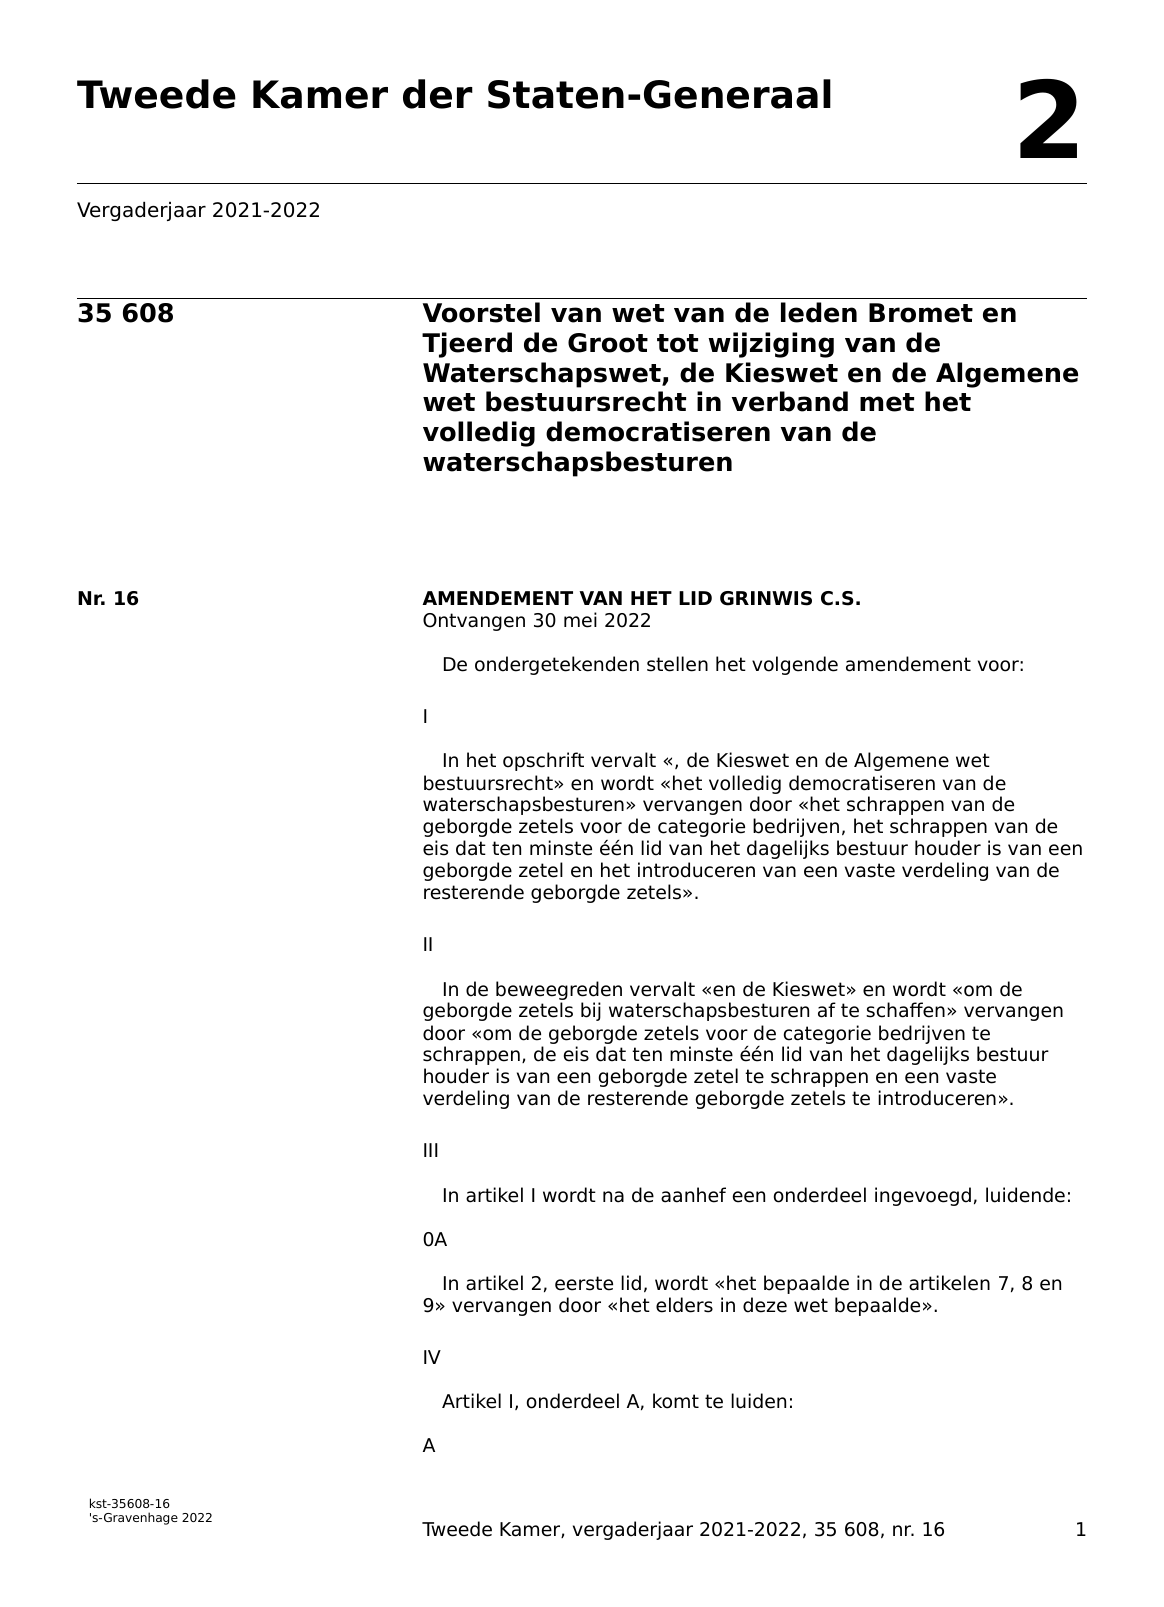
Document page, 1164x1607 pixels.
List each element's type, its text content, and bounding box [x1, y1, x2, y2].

text Ontvangen 30 mei 2022 [422, 610, 1087, 632]
text Artikel I, onderdeel A, komt te luiden: [422, 1391, 1087, 1413]
text De ondergetekenden stellen het volgende amendement voor: [422, 654, 1087, 676]
text A [422, 1435, 1087, 1457]
subtitle I [422, 706, 1087, 728]
text In artikel 2, eerste lid, wordt «het bepaalde in de artikelen 7, 8 en 9» vervangen door «het elders in deze wet bepaalde». [422, 1273, 1087, 1317]
subtitle IV [422, 1347, 1087, 1369]
text In het opschrift vervalt «, de Kieswet en de Algemene wet bestuursrecht» en wordt «het volledig democratiseren van de waterschapsbesturen» vervangen door «het schrappen van de geborgde zetels voor de categorie bedrijven, het schrappen van de eis dat ten minste één lid van het dagelijks bestuur houder is van een geborgde zetel en het introduceren van een vaste verdeling van de resterende geborgde zetels». [422, 750, 1087, 904]
subtitle II [422, 934, 1087, 956]
text kst-35608-16 [88, 1497, 323, 1511]
table_header Tweede Kamer der Staten-Generaal [77, 59, 886, 183]
table_cell Vergaderjaar 2021-2022 [77, 184, 1087, 298]
subtitle 35 608 Voorstel van wet van de leden Bromet en Tjeerd de Groot tot wijziging van de Waterschapswet, de Kieswet en de Algemene wet bestuursrecht in verband met het volledig democratiseren van de waterschapsbesturen [77, 299, 1087, 477]
table_header 2 [886, 59, 1087, 183]
text In de beweegreden vervalt «en de Kieswet» en wordt «om de geborgde zetels bij waterschapsbesturen af te schaffen» vervangen door «om de geborgde zetels voor de categorie bedrijven te schrappen, de eis dat ten minste één lid van het dagelijks bestuur houder is van een geborgde zetel te schrappen en een vaste verdeling van de resterende geborgde zetels te introduceren». [422, 978, 1087, 1110]
subtitle Nr. 16 AMENDEMENT VAN HET LID GRINWIS C.S. [77, 588, 1087, 610]
text 's-Gravenhage 2022 [88, 1511, 323, 1525]
subtitle III [422, 1140, 1087, 1162]
text In artikel I wordt na de aanhef een onderdeel ingevoegd, luidende: [422, 1184, 1087, 1206]
text 0A [422, 1229, 1087, 1251]
